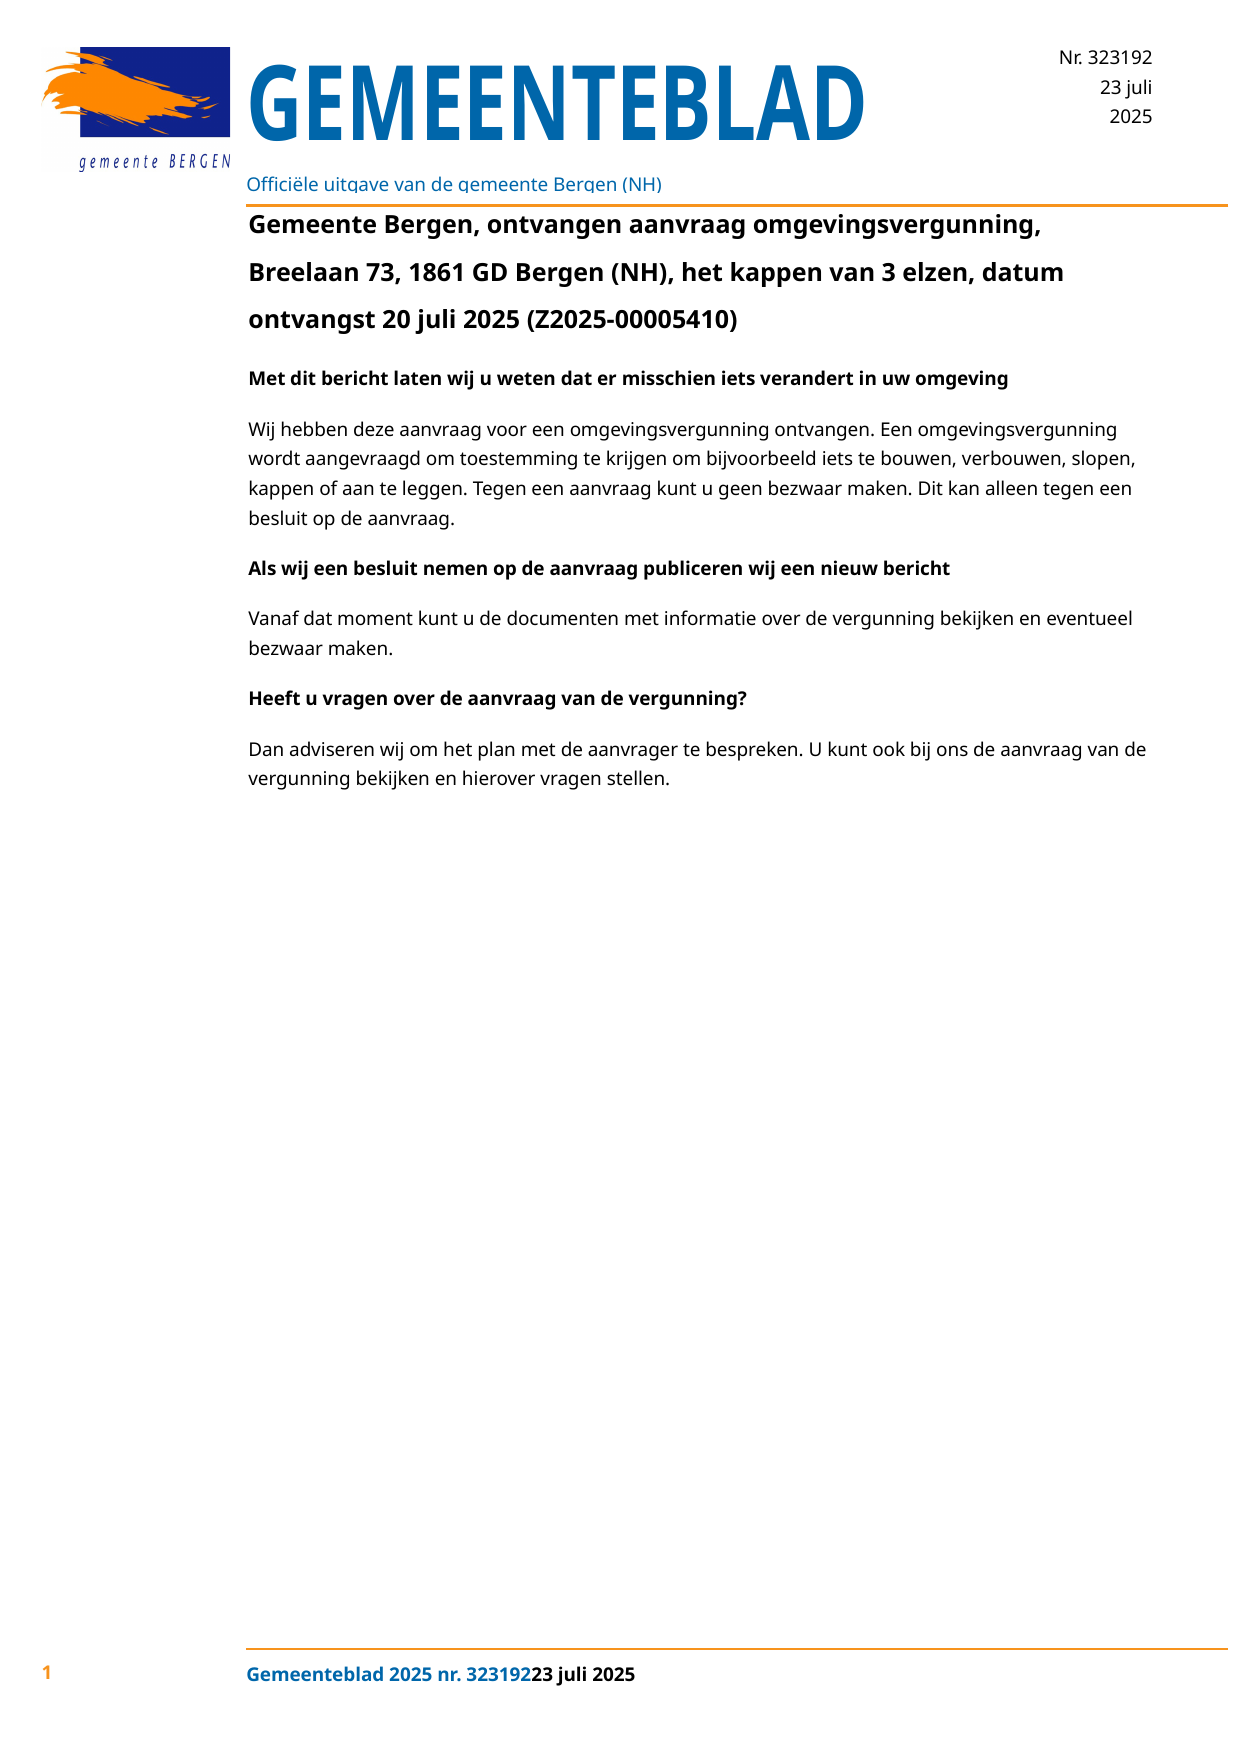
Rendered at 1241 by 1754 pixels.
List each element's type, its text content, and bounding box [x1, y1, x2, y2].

picture [41, 47, 231, 172]
text Dan adviseren wij om het plan met de aanvrager te bespreken. U kunt ook bij ons de aanvraag van de vergunning bekijken en hierover vragen stellen. [248, 736, 1152, 791]
text Met dit bericht laten wij u weten dat er misschien iets verandert in uw omgeving [248, 366, 1152, 391]
text Vanaf dat moment kunt u de documenten met informatie over de vergunning bekijken en eventueel bezwaar maken. [248, 606, 1152, 661]
text Als wij een besluit nemen op de aanvraag publiceren wij een nieuw bericht [248, 555, 1152, 581]
text Gemeente Bergen, ontvangen aanvraag omgevingsvergunning, Breelaan 73, 1861 GD Bergen (NH), het kappen van 3 elzen, datum ontvangst 20 juli 2025 (Z2025-00005410) [248, 207, 1152, 336]
text Wij hebben deze aanvraag voor een omgevingsvergunning ontvangen. Een omgevingsvergunning wordt aangevraagd om toestemming te krijgen om bijvoorbeeld iets te bouwen, verbouwen, slopen, kappen of aan te leggen. Tegen een aanvraag kunt u geen bezwaar maken. Dit kan alleen tegen een besluit op de aanvraag. [248, 416, 1152, 530]
text Heeft u vragen over de aanvraag van de vergunning? [248, 686, 1152, 711]
